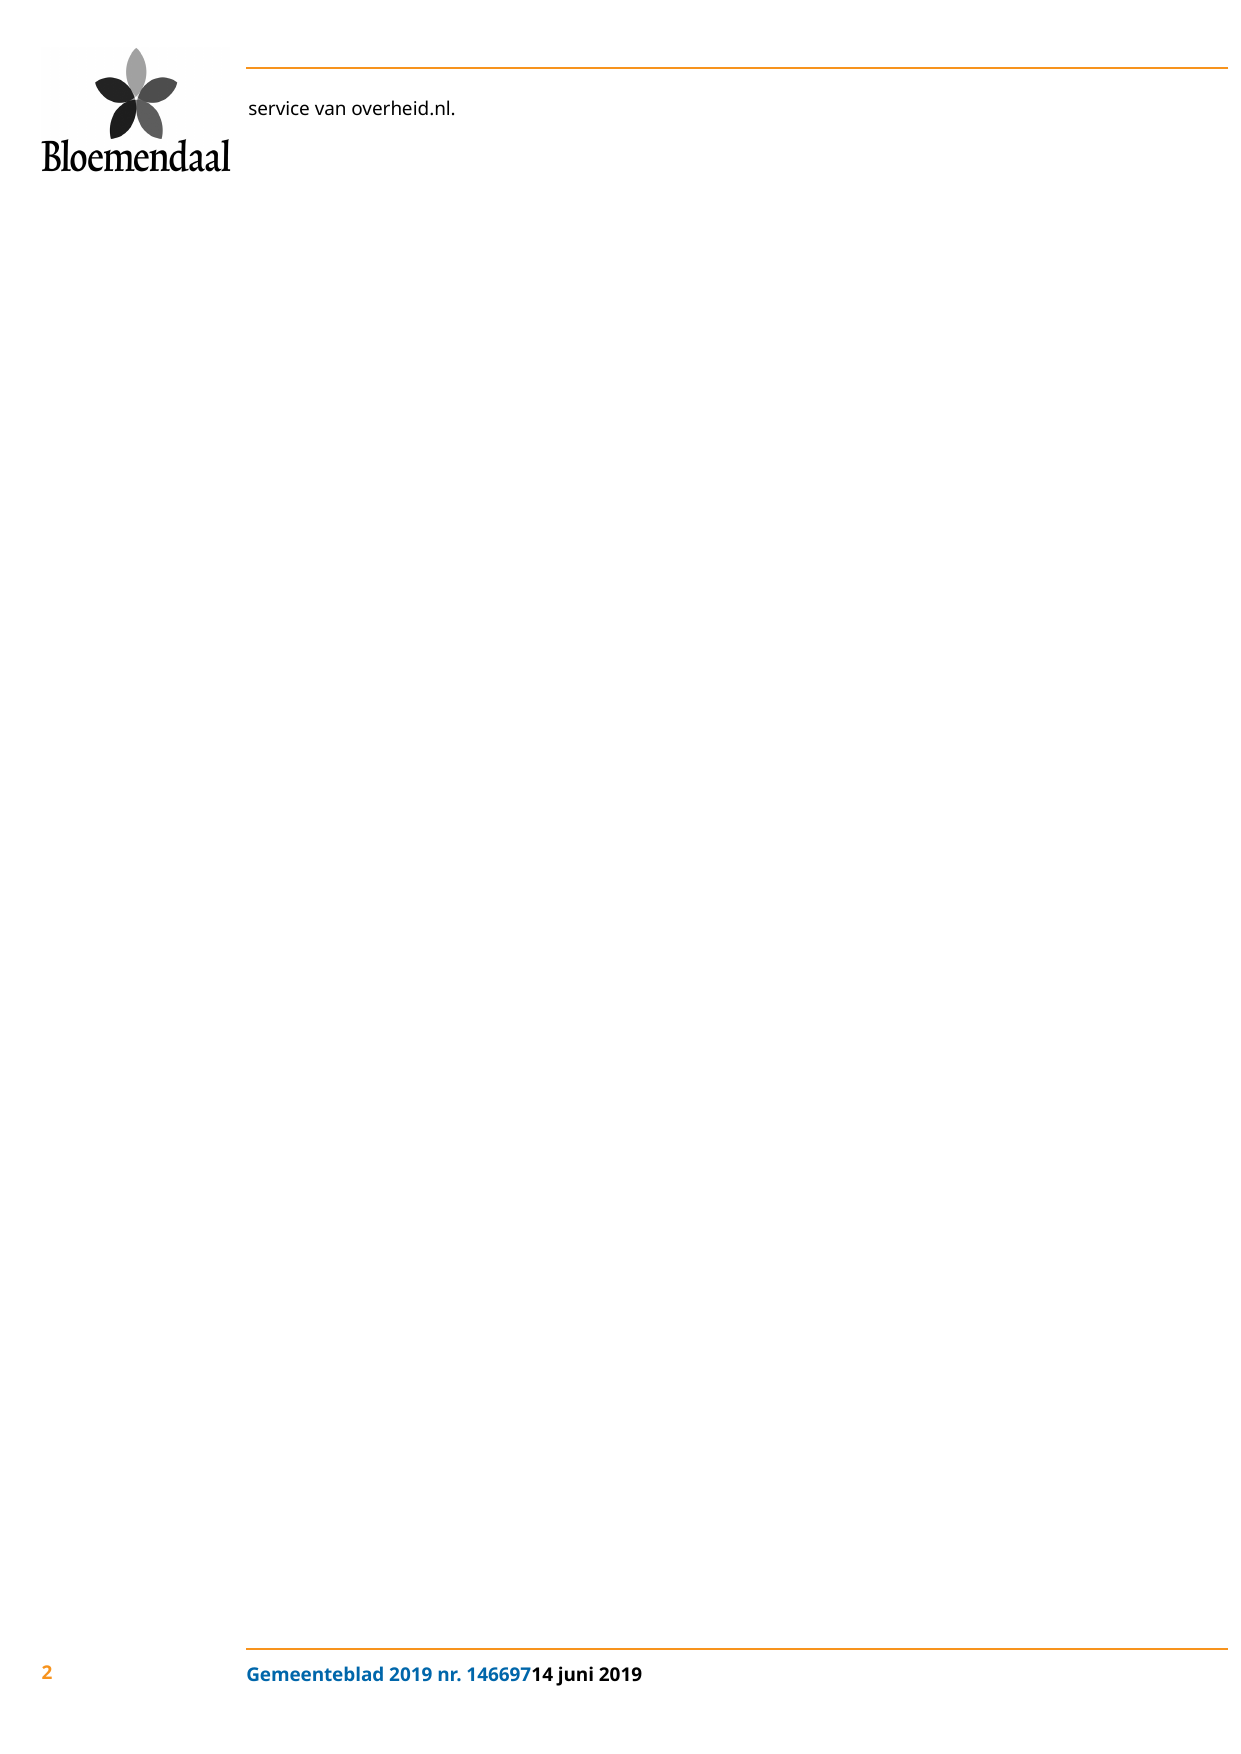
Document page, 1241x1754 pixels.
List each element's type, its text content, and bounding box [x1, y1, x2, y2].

text service van overheid.nl. [248, 95, 1152, 121]
picture [41, 47, 231, 172]
